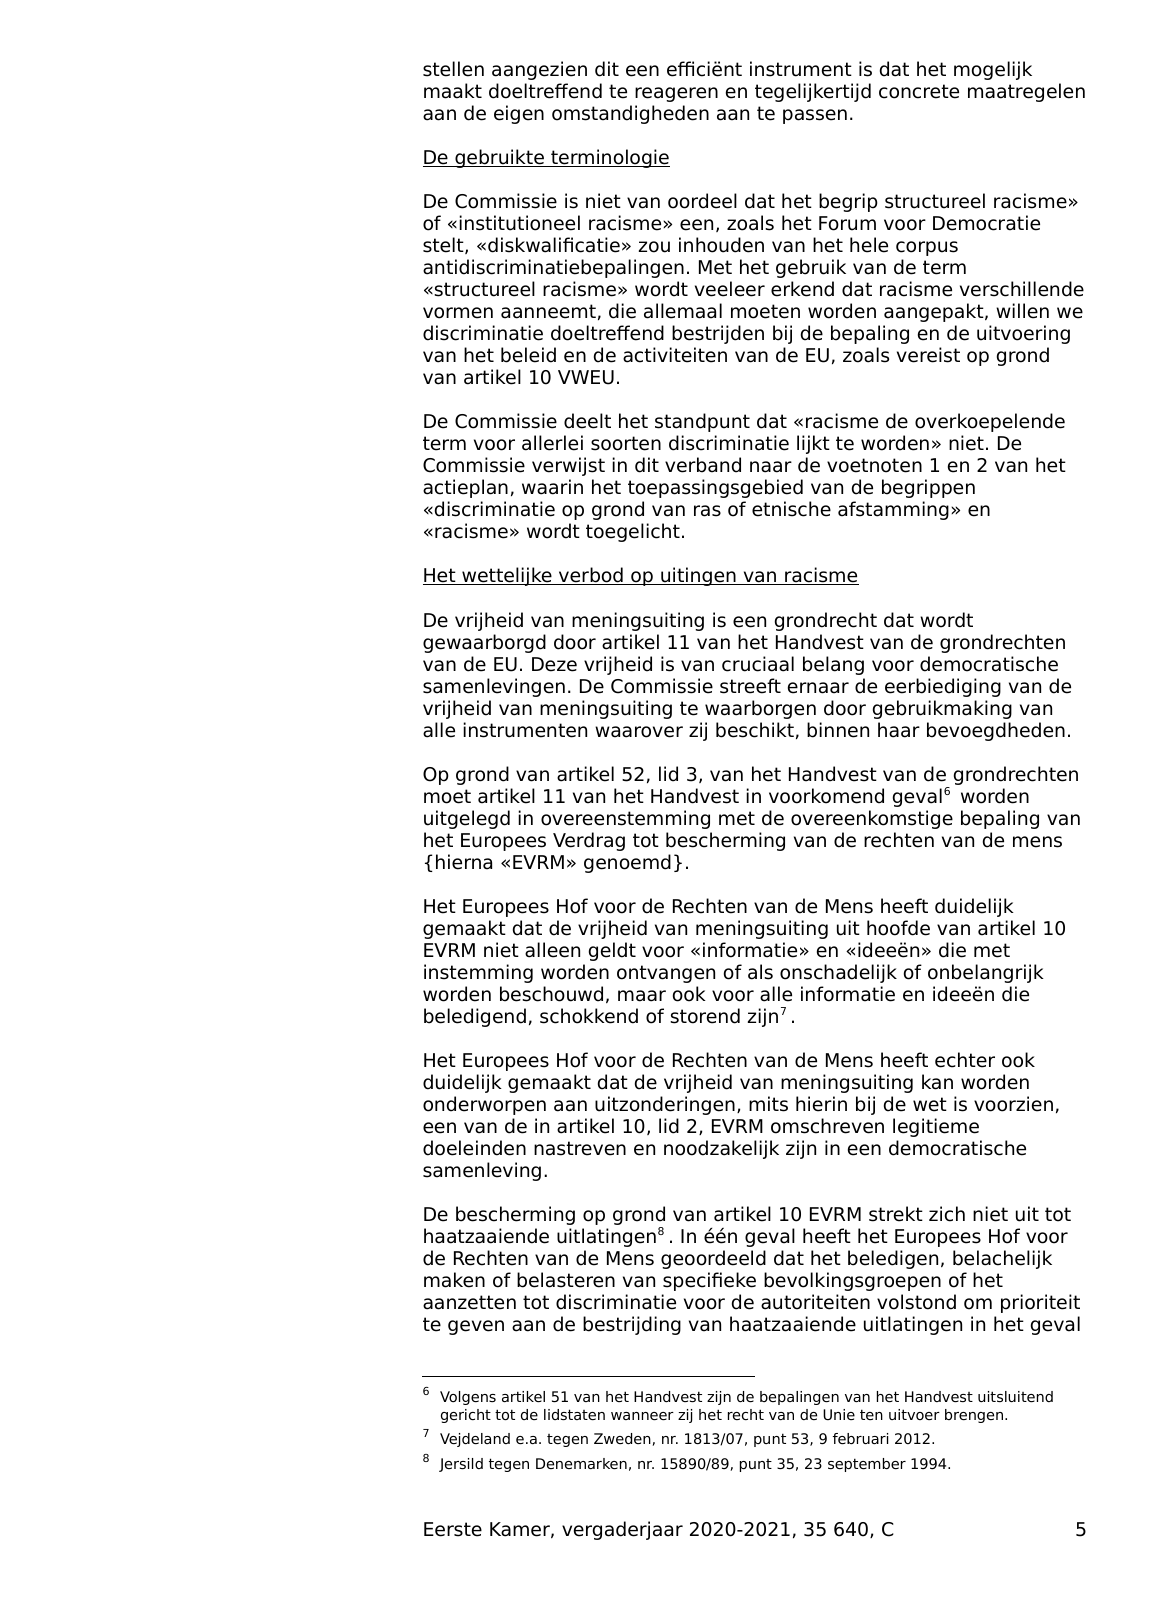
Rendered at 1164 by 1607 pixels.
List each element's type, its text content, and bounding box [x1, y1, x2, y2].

text De Commissie deelt het standpunt dat «racisme de overkoepelende term voor allerlei soorten discriminatie lijkt te worden» niet. De Commissie verwijst in dit verband naar de voetnoten 1 en 2 van het actieplan, waarin het toepassingsgebied van de begrippen «discriminatie op grond van ras of etnische afstamming» en «racisme» wordt toegelicht. [422, 411, 1087, 543]
text De Commissie is niet van oordeel dat het begrip structureel racisme» of «institutioneel racisme» een, zoals het Forum voor Democratie stelt, «diskwalificatie» zou inhouden van het hele corpus antidiscriminatiebepalingen. Met het gebruik van de term «structureel racisme» wordt veeleer erkend dat racisme verschillende vormen aanneemt, die allemaal moeten worden aangepakt, willen we discriminatie doeltreffend bestrijden bij de bepaling en de uitvoering van het beleid en de activiteiten van de EU, zoals vereist op grond van artikel 10 VWEU. [422, 191, 1087, 389]
subtitle Het wettelijke verbod op uitingen van racisme [422, 565, 1087, 587]
text Volgens artikel 51 van het Handvest zijn de bepalingen van het Handvest uitsluitend gericht tot de lidstaten wanneer zij het recht van de Unie ten uitvoer brengen. [422, 1385, 1087, 1424]
text Het Europees Hof voor de Rechten van de Mens heeft echter ook duidelijk gemaakt dat de vrijheid van meningsuiting kan worden onderworpen aan uitzonderingen, mits hierin bij de wet is voorzien, een van de in artikel 10, lid 2, EVRM omschreven legitieme doeleinden nastreven en noodzakelijk zijn in een democratische samenleving. [422, 1050, 1087, 1182]
text Op grond van artikel 52, lid 3, van het Handvest van de grondrechten moet artikel 11 van het Handvest in voorkomend geval worden uitgelegd in overeenstemming met de overeenkomstige bepaling van het Europees Verdrag tot bescherming van de rechten van de mens {hierna «EVRM» genoemd}. [422, 764, 1087, 873]
text De bescherming op grond van artikel 10 EVRM strekt zich niet uit tot haatzaaiende uitlatingen. In één geval heeft het Europees Hof voor de Rechten van de Mens geoordeeld dat het beledigen, belachelijk maken of belasteren van specifieke bevolkingsgroepen of het aanzetten tot discriminatie voor de autoriteiten volstond om prioriteit te geven aan de bestrijding van haatzaaiende uitlatingen in het geval [422, 1204, 1087, 1336]
text Vejdeland e.a. tegen Zweden, nr. 1813/07, punt 53, 9 februari 2012. [422, 1427, 1087, 1449]
subtitle De gebruikte terminologie [422, 147, 1087, 169]
text De vrijheid van meningsuiting is een grondrecht dat wordt gewaarborgd door artikel 11 van het Handvest van de grondrechten van de EU. Deze vrijheid is van cruciaal belang voor democratische samenlevingen. De Commissie streeft ernaar de eerbiediging van de vrijheid van meningsuiting te waarborgen door gebruikmaking van alle instrumenten waarover zij beschikt, binnen haar bevoegdheden. [422, 609, 1087, 741]
text Jersild tegen Denemarken, nr. 15890/89, punt 35, 23 september 1994. [422, 1452, 1087, 1474]
text Het Europees Hof voor de Rechten van de Mens heeft duidelijk gemaakt dat de vrijheid van meningsuiting uit hoofde van artikel 10 EVRM niet alleen geldt voor «informatie» en «ideeën» die met instemming worden ontvangen of als onschadelijk of onbelangrijk worden beschouwd, maar ook voor alle informatie en ideeën die beledigend, schokkend of storend zijn. [422, 896, 1087, 1028]
text stellen aangezien dit een efficiënt instrument is dat het mogelijk maakt doeltreffend te reageren en tegelijkertijd concrete maatregelen aan de eigen omstandigheden aan te passen. [422, 59, 1087, 125]
